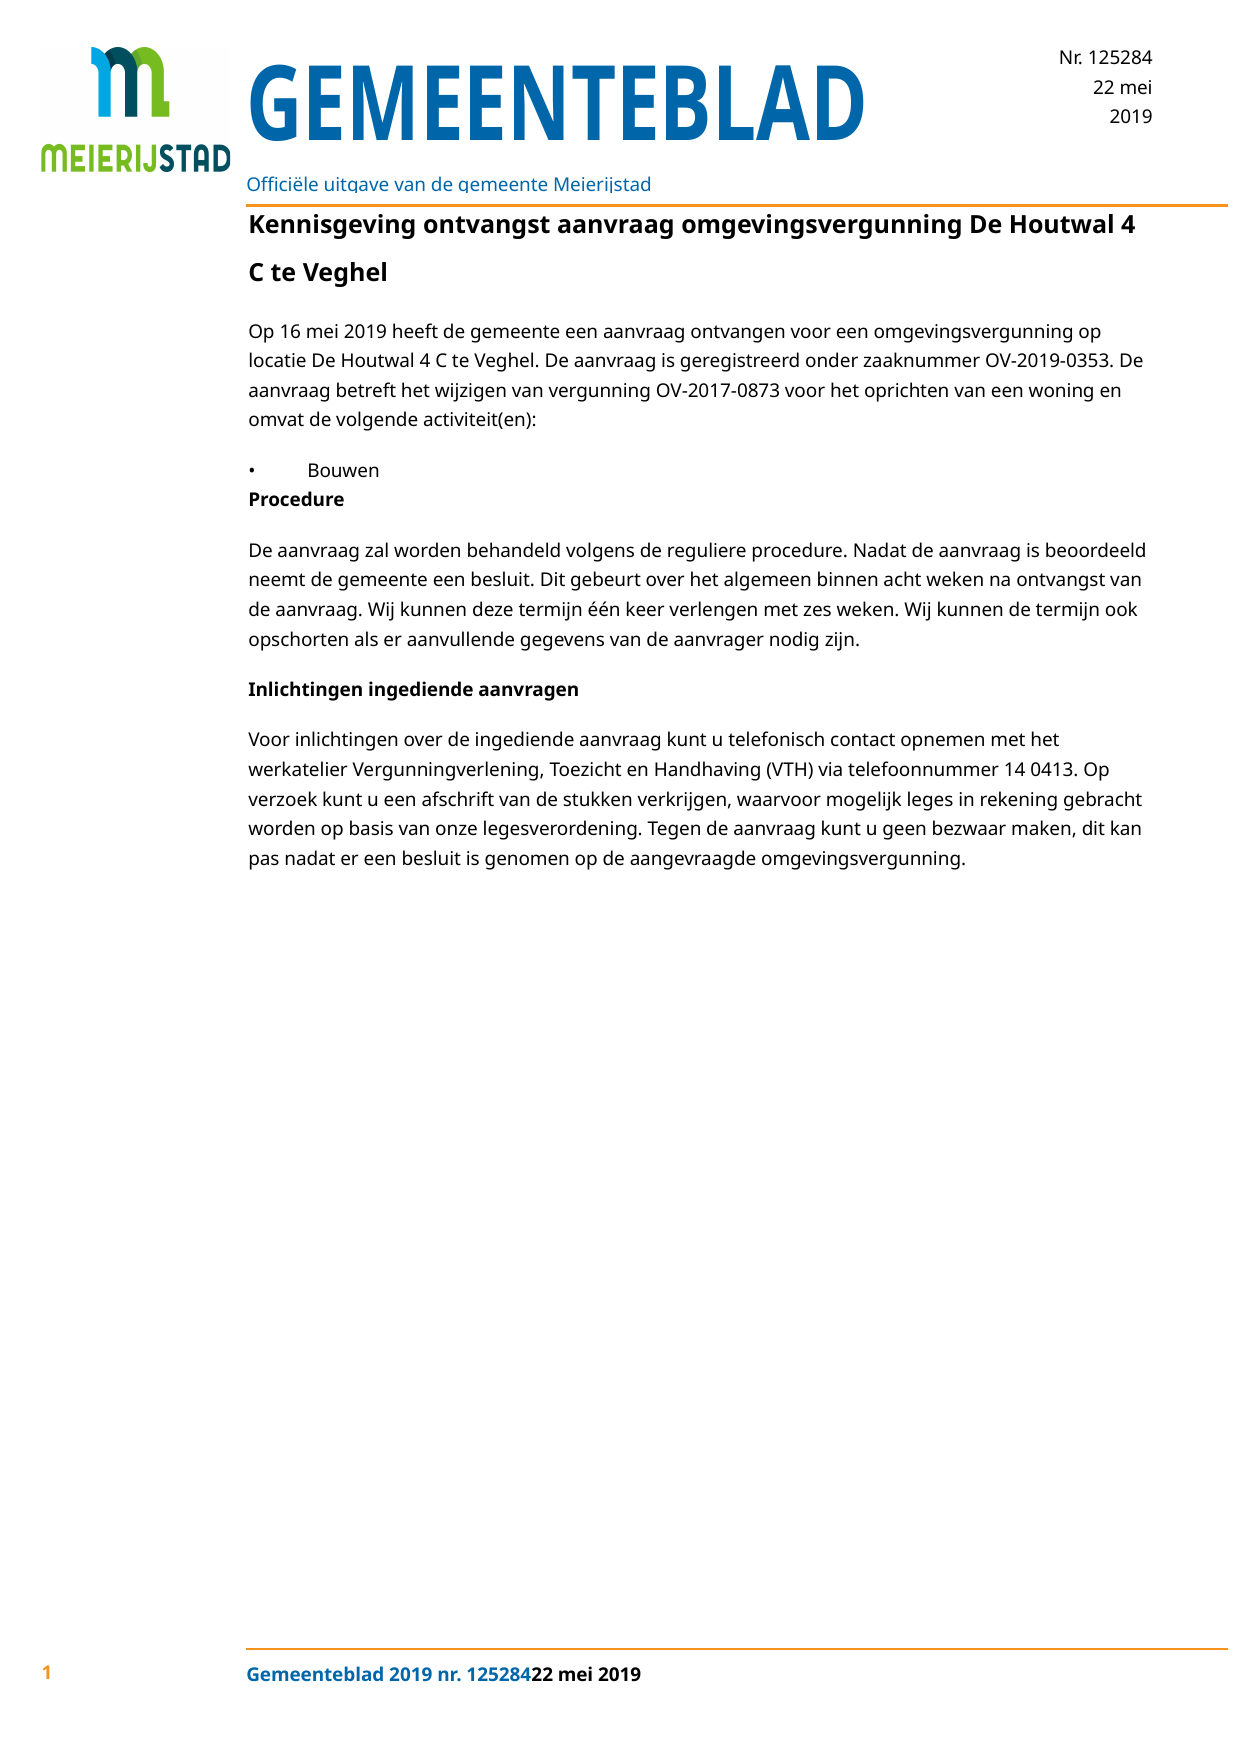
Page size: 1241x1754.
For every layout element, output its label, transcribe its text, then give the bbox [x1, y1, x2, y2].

picture [41, 47, 231, 172]
text Procedure [248, 487, 1152, 512]
text De aanvraag zal worden behandeld volgens de reguliere procedure. Nadat de aanvraag is beoordeeld neemt de gemeente een besluit. Dit gebeurt over het algemeen binnen acht weken na ontvangst van de aanvraag. Wij kunnen deze termijn één keer verlengen met zes weken. Wij kunnen de termijn ook opschorten als er aanvullende gegevens van de aanvrager nodig zijn. [248, 537, 1152, 652]
text Voor inlichtingen over de ingediende aanvraag kunt u telefonisch contact opnemen met het werkatelier Vergunningverlening, Toezicht en Handhaving (VTH) via telefoonnummer 14 0413. Op verzoek kunt u een afschrift van de stukken verkrijgen, waarvoor mogelijk leges in rekening gebracht worden op basis van onze legesverordening. Tegen de aanvraag kunt u geen bezwaar maken, dit kan pas nadat er een besluit is genomen op de aangevraagde omgevingsvergunning. [248, 727, 1152, 871]
list Bouwen [248, 457, 1152, 483]
text Kennisgeving ontvangst aanvraag omgevingsvergunning De Houtwal 4 C te Veghel [248, 207, 1152, 288]
text Op 16 mei 2019 heeft de gemeente een aanvraag ontvangen voor een omgevingsvergunning op locatie De Houtwal 4 C te Veghel. De aanvraag is geregistreerd onder zaaknummer OV-2019-0353. De aanvraag betreft het wijzigen van vergunning OV-2017-0873 voor het oprichten van een woning en omvat de volgende activiteit(en): [248, 318, 1152, 432]
text Inlichtingen ingediende aanvragen [248, 676, 1152, 702]
